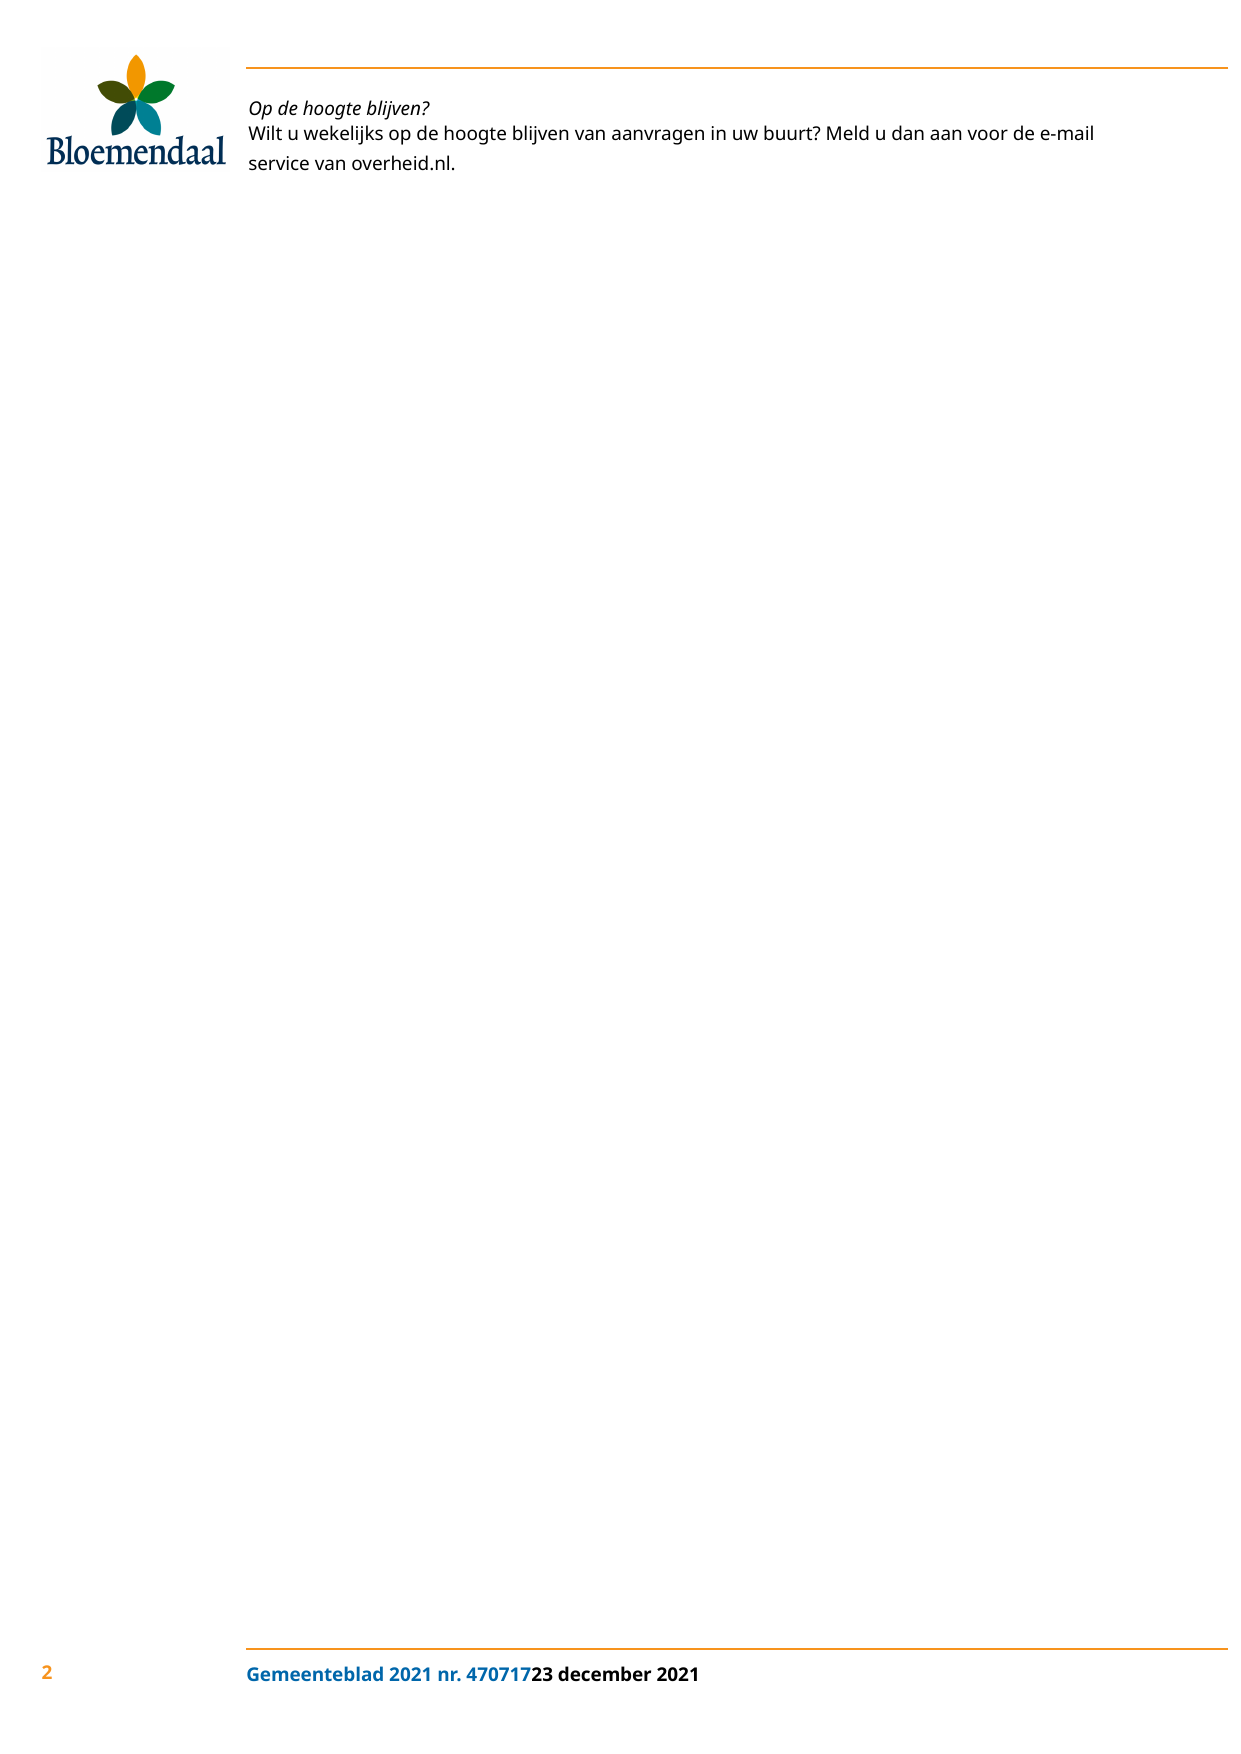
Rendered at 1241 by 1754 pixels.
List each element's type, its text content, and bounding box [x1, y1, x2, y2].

text Wilt u wekelijks op de hoogte blijven van aanvragen in uw buurt? Meld u dan aan voor de e-mail service van overheid.nl. [248, 121, 1152, 176]
text Op de hoogte blijven? [248, 95, 1152, 121]
picture [41, 47, 231, 172]
